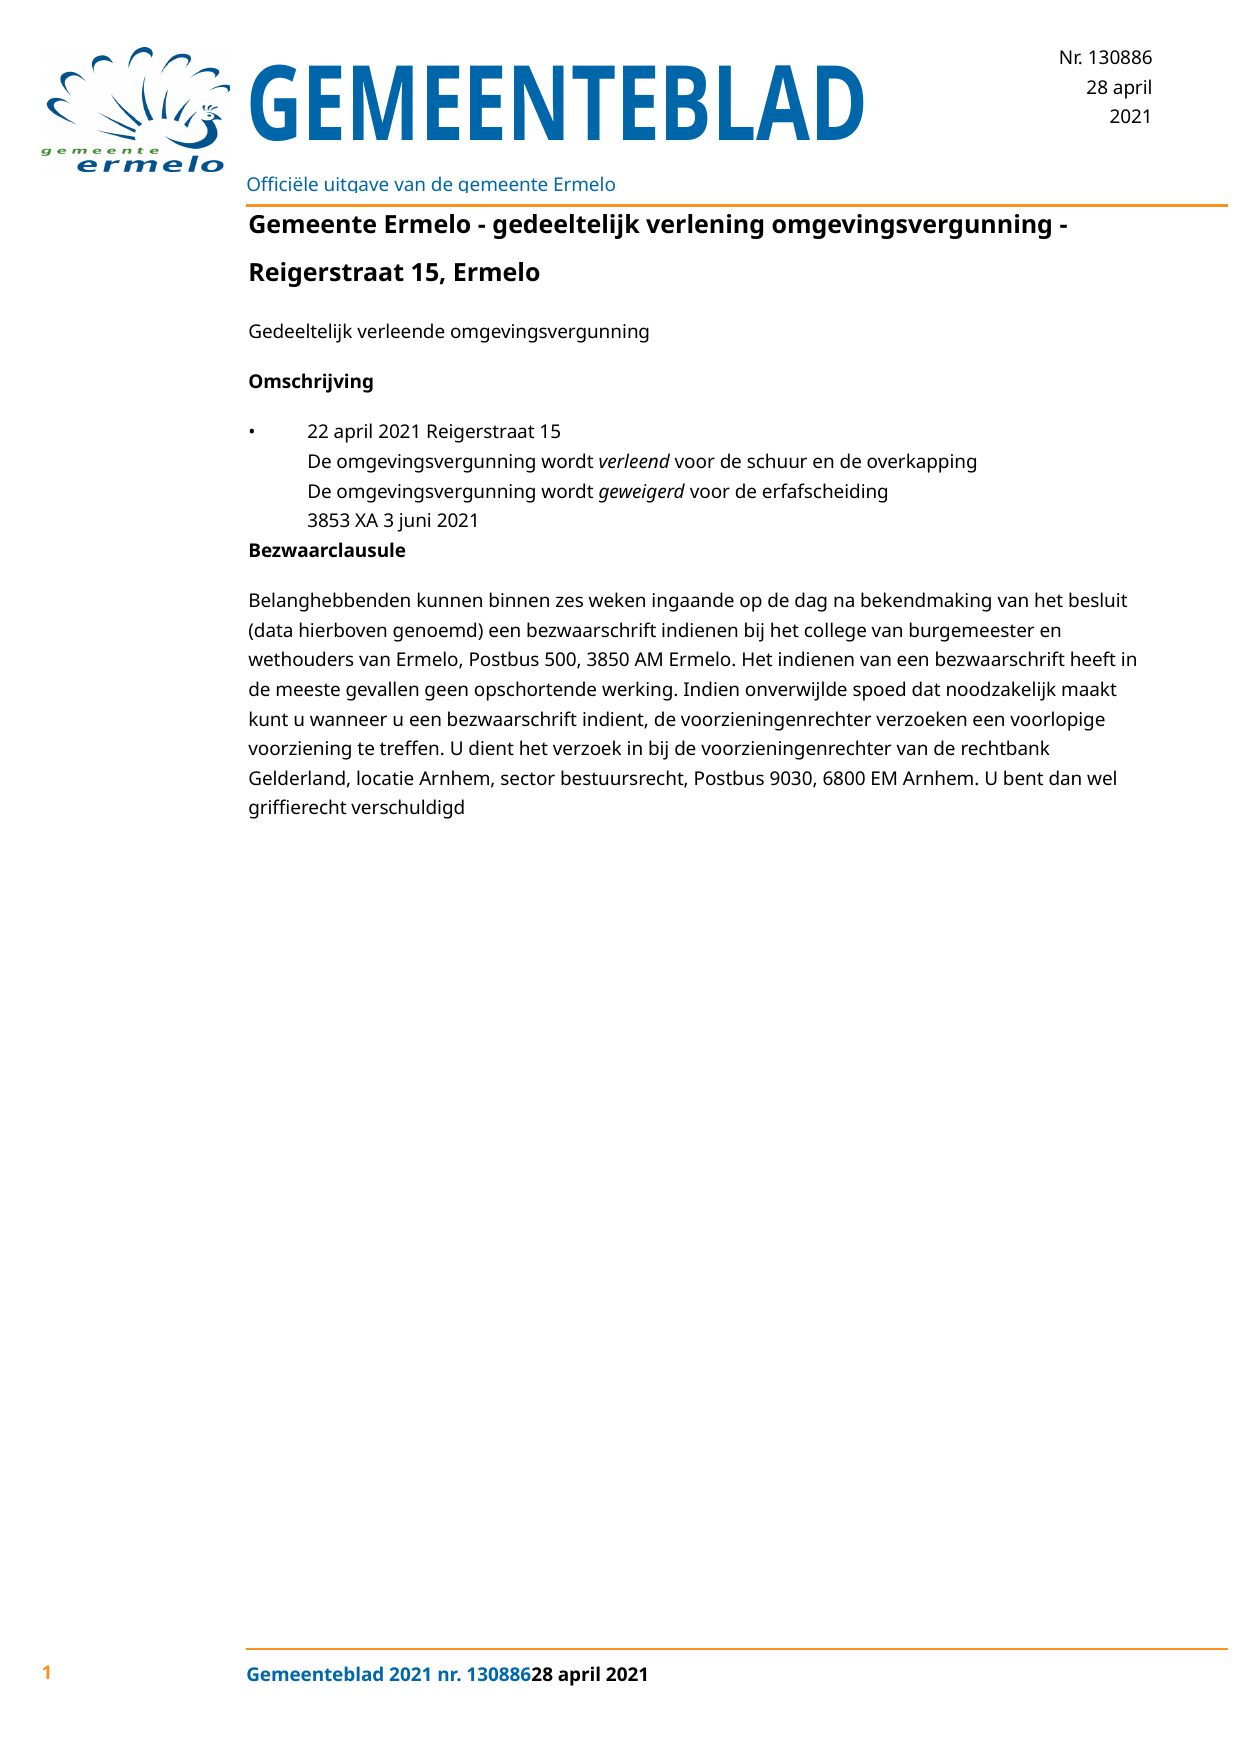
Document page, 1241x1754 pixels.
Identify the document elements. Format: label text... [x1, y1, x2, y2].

text Omschrijving [248, 368, 1152, 394]
text Belanghebbenden kunnen binnen zes weken ingaande op de dag na bekendmaking van het besluit (data hierboven genoemd) een bezwaarschrift indienen bij het college van burgemeester en wethouders van Ermelo, Postbus 500, 3850 AM Ermelo. Het indienen van een bezwaarschrift heeft in de meeste gevallen geen opschortende werking. Indien onverwijlde spoed dat noodzakelijk maakt kunt u wanneer u een bezwaarschrift indient, de voorzieningenrechter verzoeken een voorlopige voorziening te treffen. U dient het verzoek in bij de voorzieningenrechter van de rechtbank Gelderland, locatie Arnhem, sector bestuursrecht, Postbus 9030, 6800 EM Arnhem. U bent dan wel griffierecht verschuldigd [248, 587, 1152, 820]
list De omgevingsvergunning wordt verleend voor de schuur en de overkapping [248, 448, 1152, 474]
text Bezwaarclausule [248, 537, 1152, 563]
list De omgevingsvergunning wordt geweigerd voor de erfafscheiding [248, 478, 1152, 504]
list 22 april 2021 Reigerstraat 15 [248, 419, 1152, 444]
text Gedeeltelijk verleende omgevingsvergunning [248, 318, 1152, 344]
picture [41, 47, 231, 172]
list 3853 XA 3 juni 2021 [248, 507, 1152, 533]
text Gemeente Ermelo - gedeeltelijk verlening omgevingsvergunning - Reigerstraat 15, Ermelo [248, 207, 1152, 288]
